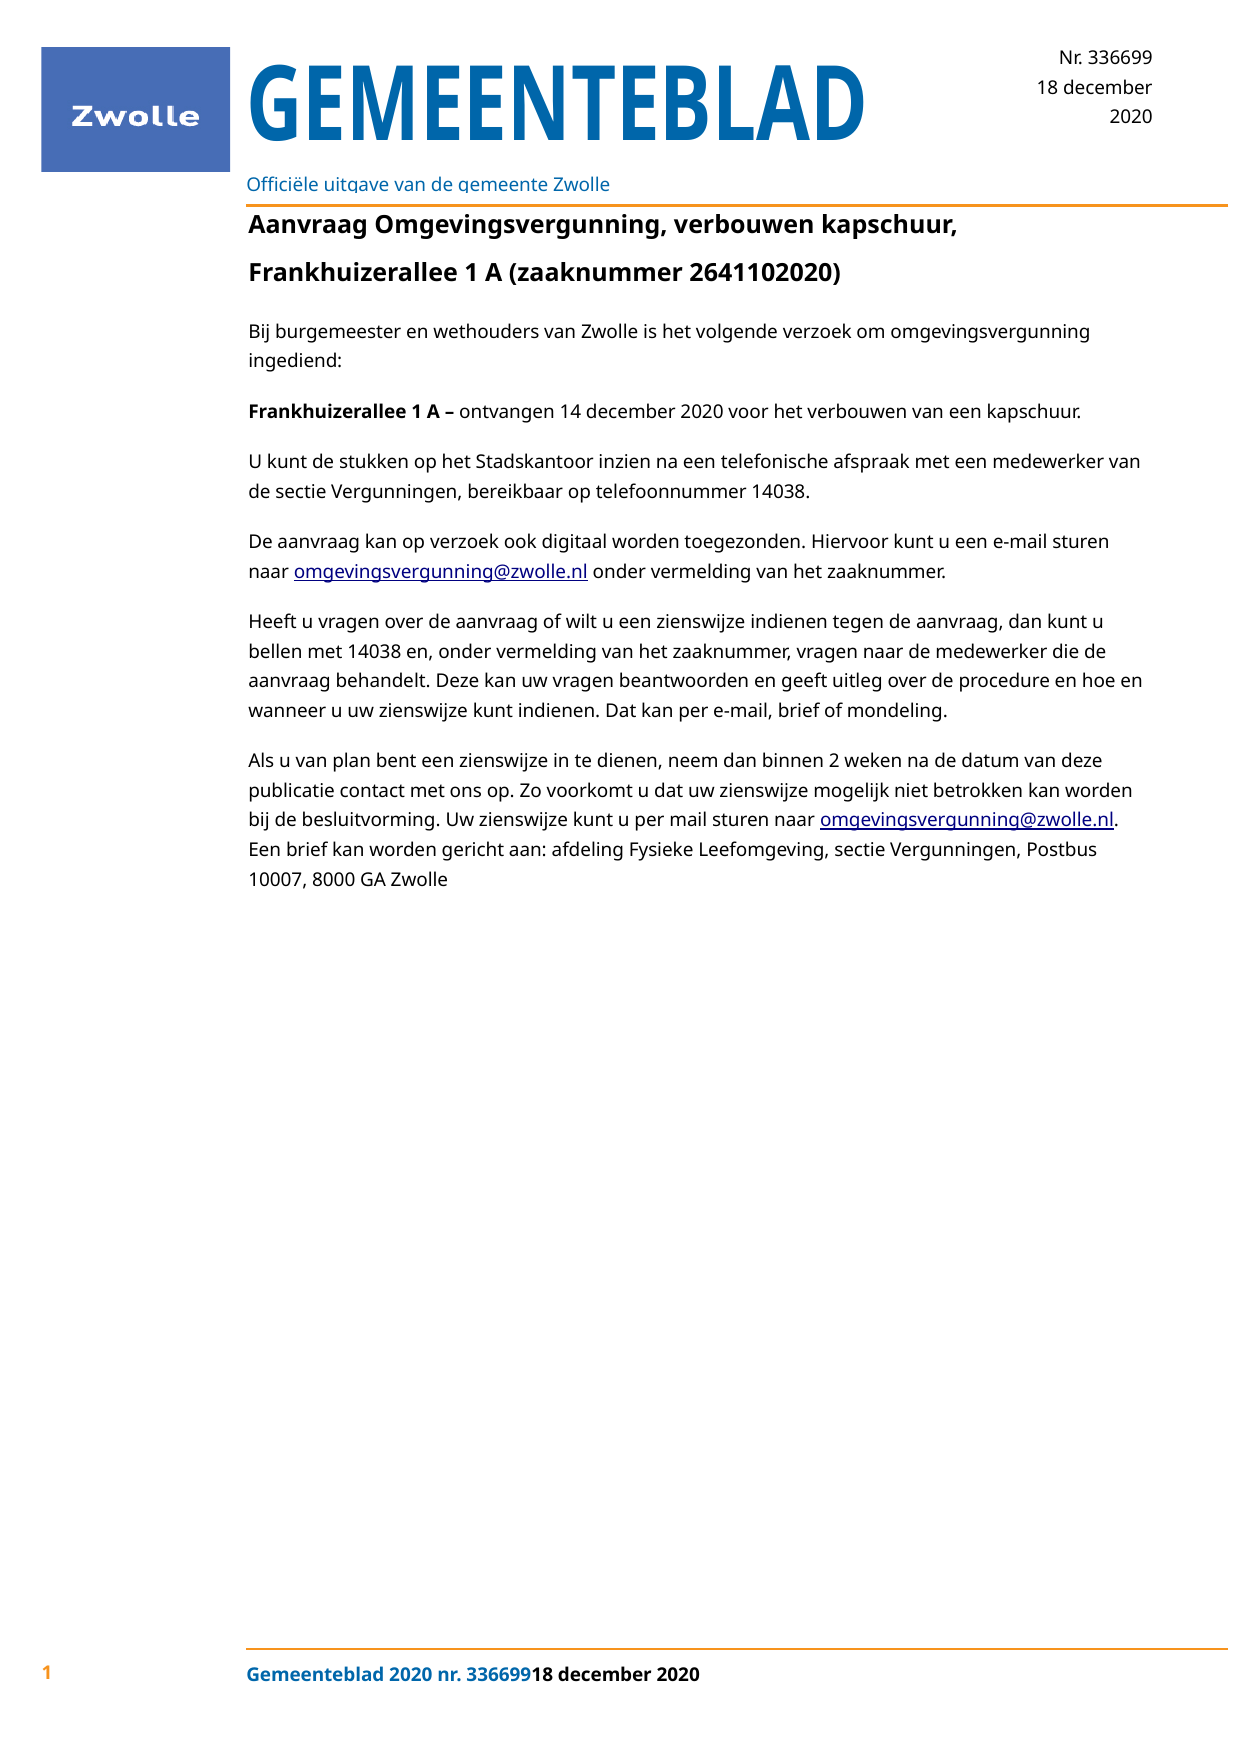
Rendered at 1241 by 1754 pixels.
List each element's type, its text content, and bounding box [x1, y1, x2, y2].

text De aanvraag kan op verzoek ook digitaal worden toegezonden. Hiervoor kunt u een e-mail sturen naar omgevingsvergunning@zwolle.nl onder vermelding van het zaaknummer. [248, 528, 1152, 584]
picture [41, 47, 231, 172]
text Frankhuizerallee 1 A – ontvangen 14 december 2020 voor het verbouwen van een kapschuur. [248, 398, 1152, 424]
text Aanvraag Omgevingsvergunning, verbouwen kapschuur, Frankhuizerallee 1 A (zaaknummer 2641102020) [248, 207, 1152, 288]
text Als u van plan bent een zienswijze in te dienen, neem dan binnen 2 weken na de datum van deze publicatie contact met ons op. Zo voorkomt u dat uw zienswijze mogelijk niet betrokken kan worden bij de besluitvorming. Uw zienswijze kunt u per mail sturen naar omgevingsvergunning@zwolle.nl. Een brief kan worden gericht aan: afdeling Fysieke Leefomgeving, sectie Vergunningen, Postbus 10007, 8000 GA Zwolle [248, 747, 1152, 892]
text Heeft u vragen over de aanvraag of wilt u een zienswijze indienen tegen de aanvraag, dan kunt u bellen met 14038 en, onder vermelding van het zaaknummer, vragen naar de medewerker die de aanvraag behandelt. Deze kan uw vragen beantwoorden en geeft uitleg over de procedure en hoe en wanneer u uw zienswijze kunt indienen. Dat kan per e-mail, brief of mondeling. [248, 608, 1152, 723]
text U kunt de stukken op het Stadskantoor inzien na een telefonische afspraak met een medewerker van de sectie Vergunningen, bereikbaar op telefoonnummer 14038. [248, 448, 1152, 504]
text Bij burgemeester en wethouders van Zwolle is het volgende verzoek om omgevingsvergunning ingediend: [248, 318, 1152, 373]
